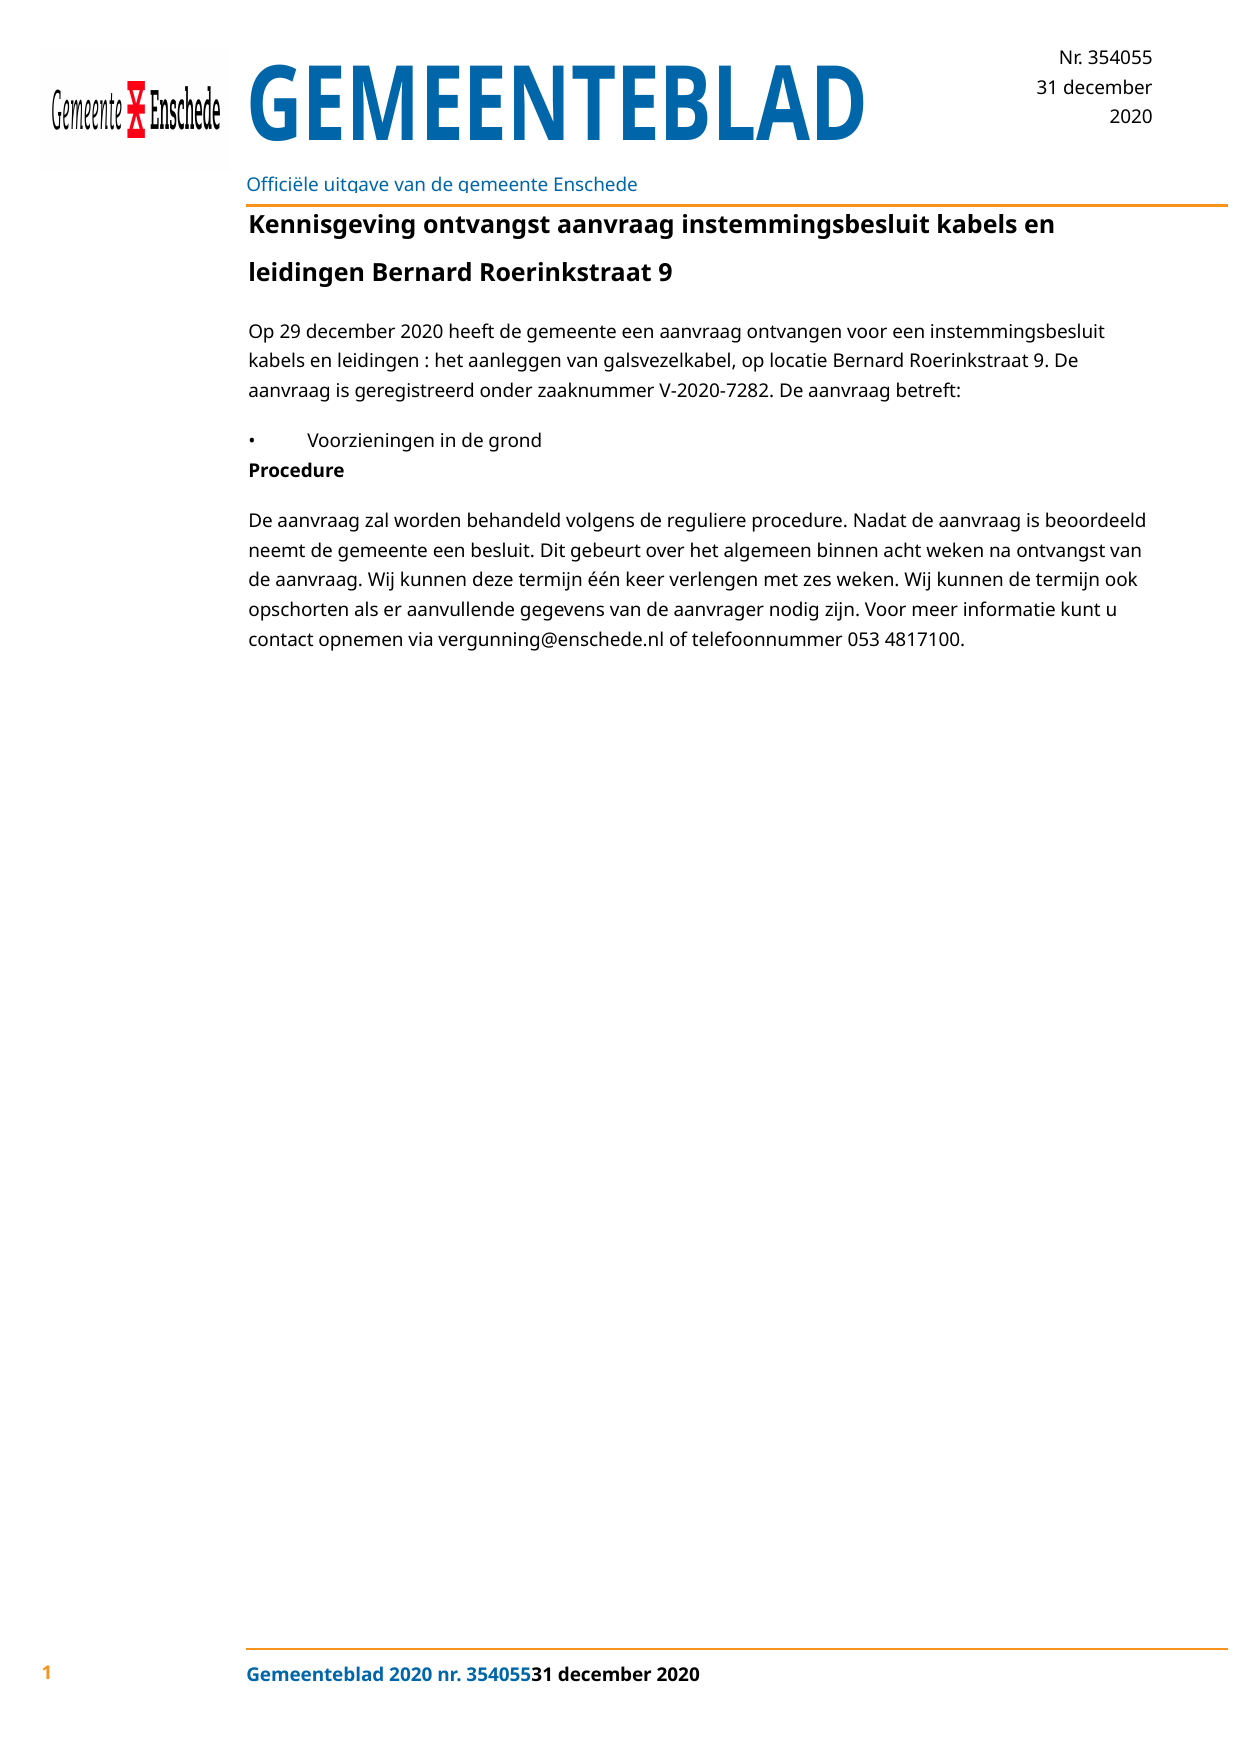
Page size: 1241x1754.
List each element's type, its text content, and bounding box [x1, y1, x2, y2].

text Kennisgeving ontvangst aanvraag instemmingsbesluit kabels en leidingen Bernard Roerinkstraat 9 [248, 207, 1152, 288]
text Procedure [248, 457, 1152, 483]
list Voorzieningen in de grond [248, 427, 1152, 453]
picture [41, 47, 231, 172]
text Op 29 december 2020 heeft de gemeente een aanvraag ontvangen voor een instemmingsbesluit kabels en leidingen : het aanleggen van galsvezelkabel, op locatie Bernard Roerinkstraat 9. De aanvraag is geregistreerd onder zaaknummer V-2020-7282. De aanvraag betreft: [248, 318, 1152, 403]
text De aanvraag zal worden behandeld volgens de reguliere procedure. Nadat de aanvraag is beoordeeld neemt de gemeente een besluit. Dit gebeurt over het algemeen binnen acht weken na ontvangst van de aanvraag. Wij kunnen deze termijn één keer verlengen met zes weken. Wij kunnen de termijn ook opschorten als er aanvullende gegevens van de aanvrager nodig zijn. Voor meer informatie kunt u contact opnemen via vergunning@enschede.nl of telefoonnummer 053 4817100. [248, 507, 1152, 652]
